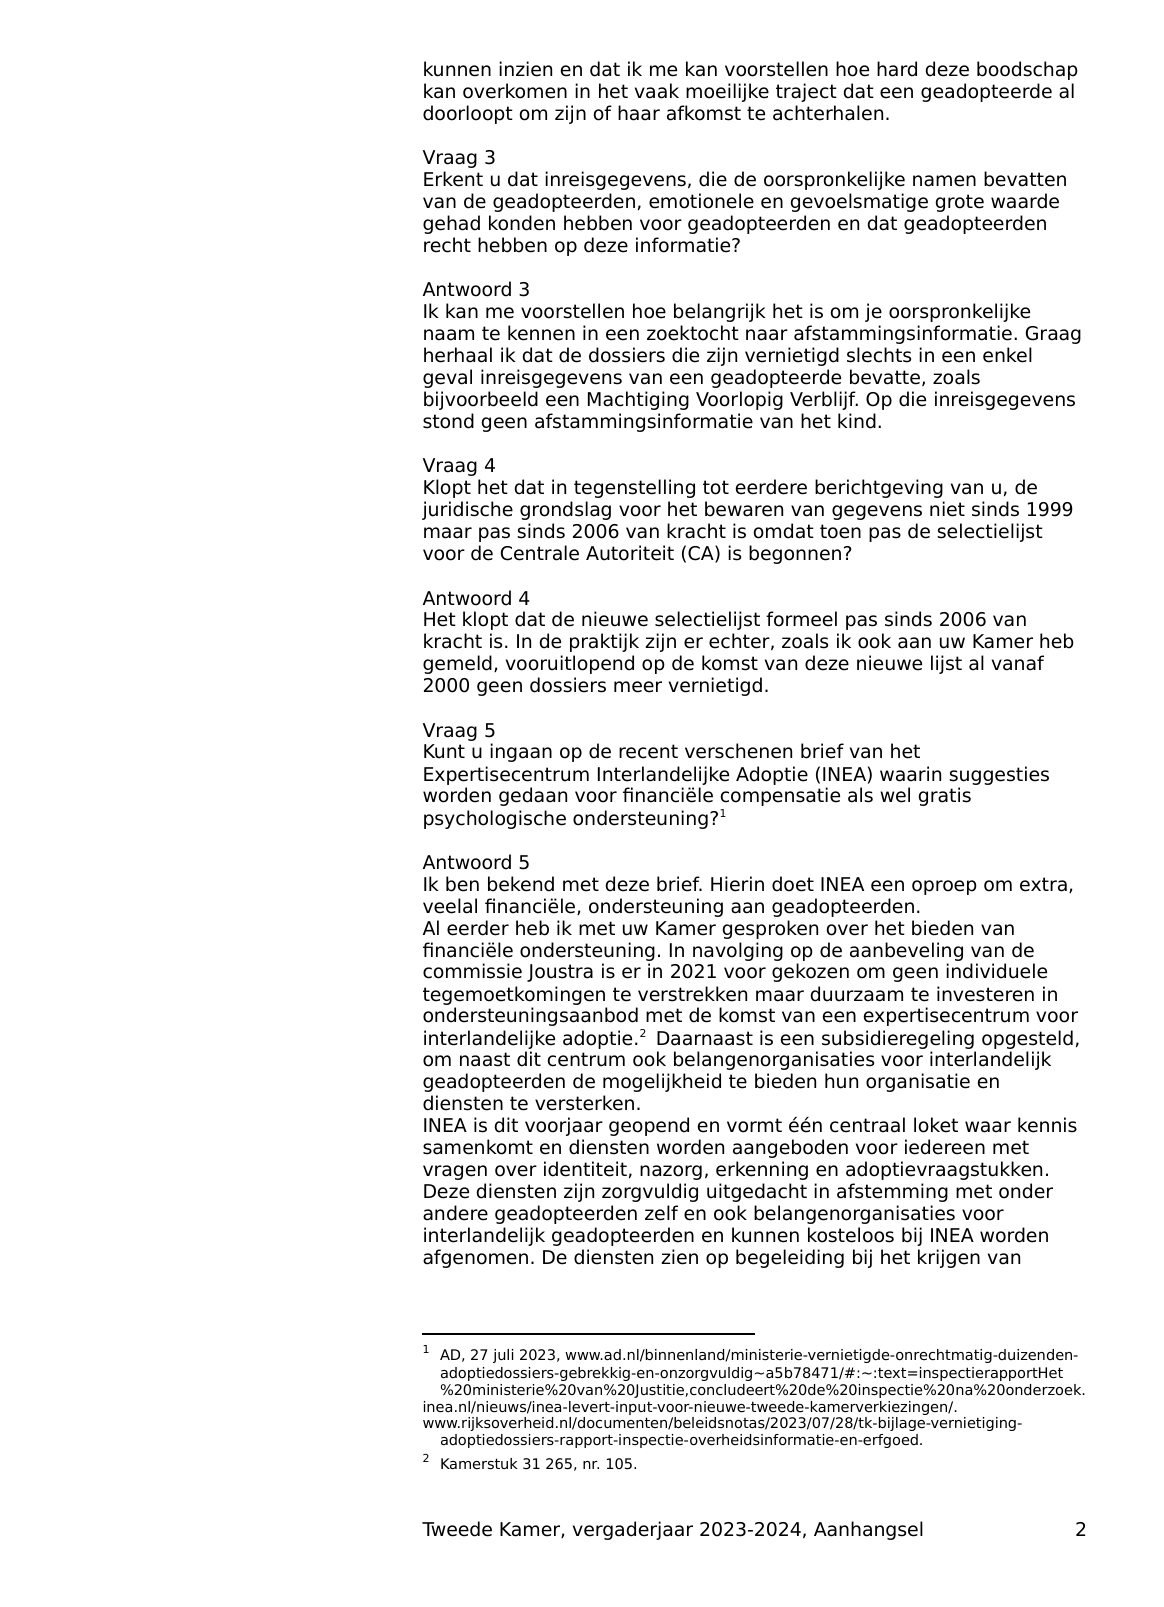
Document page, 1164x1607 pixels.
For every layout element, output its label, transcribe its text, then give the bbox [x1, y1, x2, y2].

text Klopt het dat in tegenstelling tot eerdere berichtgeving van u, de juridische grondslag voor het bewaren van gegevens niet sinds 1999 maar pas sinds 2006 van kracht is omdat toen pas de selectielijst voor de Centrale Autoriteit (CA) is begonnen? [422, 477, 1087, 565]
text INEA is dit voorjaar geopend en vormt één centraal loket waar kennis samenkomt en diensten worden aangeboden voor iedereen met vragen over identiteit, nazorg, erkenning en adoptievraagstukken. Deze diensten zijn zorgvuldig uitgedacht in afstemming met onder andere geadopteerden zelf en ook belangenorganisaties voor interlandelijk geadopteerden en kunnen kosteloos bij INEA worden afgenomen. De diensten zien op begeleiding bij het krijgen van [422, 1115, 1087, 1269]
text Het klopt dat de nieuwe selectielijst formeel pas sinds 2006 van kracht is. In de praktijk zijn er echter, zoals ik ook aan uw Kamer heb gemeld, vooruitlopend op de komst van deze nieuwe lijst al vanaf 2000 geen dossiers meer vernietigd. [422, 609, 1087, 697]
text Erkent u dat inreisgegevens, die de oorspronkelijke namen bevatten van de geadopteerden, emotionele en gevoelsmatige grote waarde gehad konden hebben voor geadopteerden en dat geadopteerden recht hebben op deze informatie? [422, 169, 1087, 257]
text Kamerstuk 31 265, nr. 105. [422, 1452, 1087, 1474]
text AD, 27 juli 2023, www.ad.nl/binnenland/ministerie-vernietigde-onrechtmatig-duizenden-adoptiedossiers-gebrekkig-en-onzorgvuldig~a5b78471/#:~:text=inspectierapportHet%20ministerie%20van%20Justitie,concludeert%20de%20inspectie%20na%20onderzoek. [422, 1343, 1087, 1399]
text Ik kan me voorstellen hoe belangrijk het is om je oorspronkelijke naam te kennen in een zoektocht naar afstammingsinformatie. Graag herhaal ik dat de dossiers die zijn vernietigd slechts in een enkel geval inreisgegevens van een geadopteerde bevatte, zoals bijvoorbeeld een Machtiging Voorlopig Verblijf. Op die inreisgegevens stond geen afstammingsinformatie van het kind. [422, 301, 1087, 433]
text Kunt u ingaan op de recent verschenen brief van het Expertisecentrum Interlandelijke Adoptie (INEA) waarin suggesties worden gedaan voor financiële compensatie als wel gratis psychologische ondersteuning? [422, 741, 1087, 829]
text kunnen inzien en dat ik me kan voorstellen hoe hard deze boodschap kan overkomen in het vaak moeilijke traject dat een geadopteerde al doorloopt om zijn of haar afkomst te achterhalen. [422, 59, 1087, 125]
text Antwoord 4 [422, 587, 1087, 609]
text Ik ben bekend met deze brief. Hierin doet INEA een oproep om extra, veelal financiële, ondersteuning aan geadopteerden. [422, 873, 1087, 917]
text Vraag 3 [422, 147, 1087, 169]
text inea.nl/nieuws/inea-levert-input-voor-nieuwe-tweede-kamerverkiezingen/. [422, 1399, 1087, 1416]
text Antwoord 5 [422, 852, 1087, 873]
text Antwoord 3 [422, 279, 1087, 301]
text Al eerder heb ik met uw Kamer gesproken over het bieden van financiële ondersteuning. In navolging op de aanbeveling van de commissie Joustra is er in 2021 voor gekozen om geen individuele tegemoetkomingen te verstrekken maar duurzaam te investeren in ondersteuningsaanbod met de komst van een expertisecentrum voor interlandelijke adoptie. Daarnaast is een subsidieregeling opgesteld, om naast dit centrum ook belangenorganisaties voor interlandelijk geadopteerden de mogelijkheid te bieden hun organisatie en diensten te versterken. [422, 917, 1087, 1115]
text Vraag 5 [422, 719, 1087, 741]
text Vraag 4 [422, 455, 1087, 477]
text www.rijksoverheid.nl/documenten/beleidsnotas/2023/07/28/tk-bijlage-vernietiging-adoptiedossiers-rapport-inspectie-overheidsinformatie-en-erfgoed. [422, 1416, 1087, 1449]
